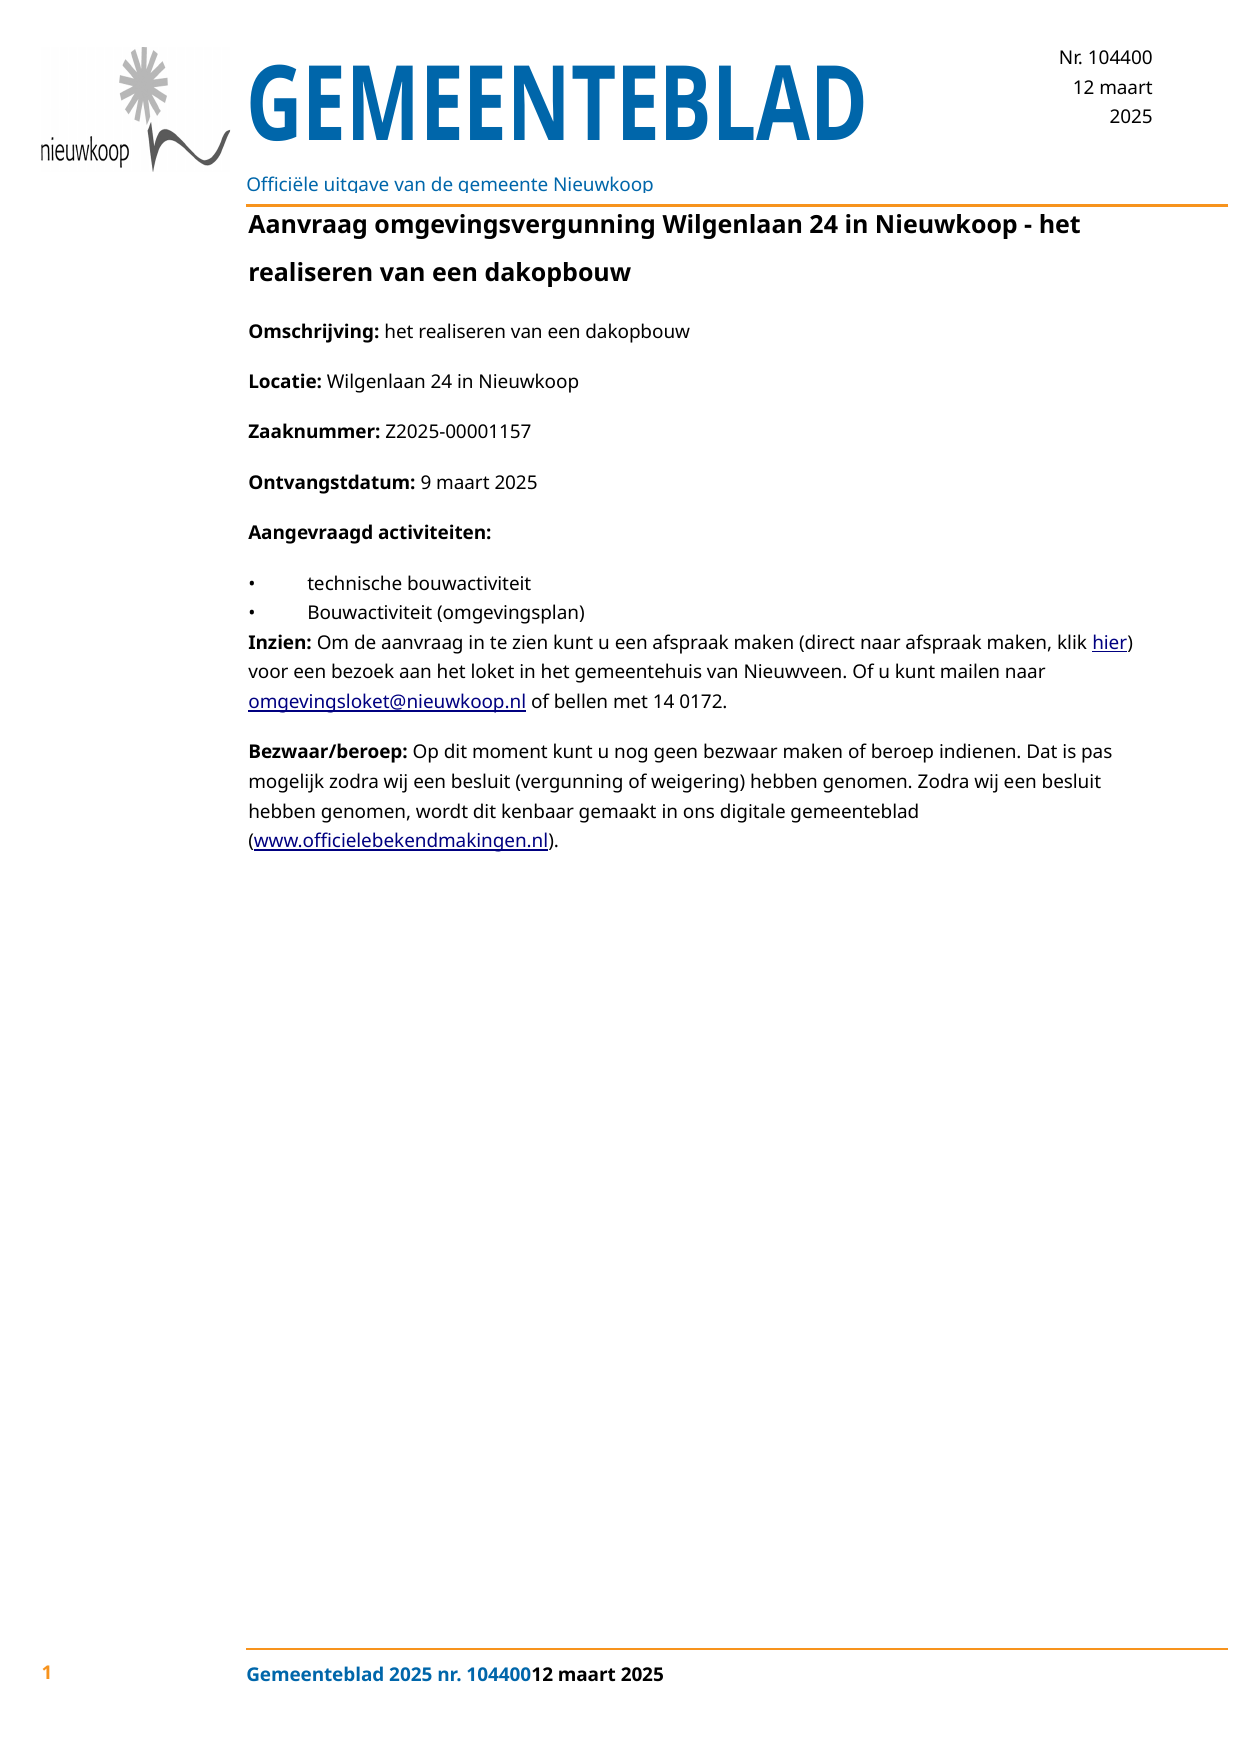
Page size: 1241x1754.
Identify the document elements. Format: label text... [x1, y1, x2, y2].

text Bezwaar/beroep: Op dit moment kunt u nog geen bezwaar maken of beroep indienen. Dat is pas mogelijk zodra wij een besluit (vergunning of weigering) hebben genomen. Zodra wij een besluit hebben genomen, wordt dit kenbaar gemaakt in ons digitale gemeenteblad (www.officielebekendmakingen.nl). [248, 739, 1152, 853]
text Locatie: Wilgenlaan 24 in Nieuwkoop [248, 368, 1152, 394]
text Inzien: Om de aanvraag in te zien kunt u een afspraak maken (direct naar afspraak maken, klik hier) voor een bezoek aan het loket in het gemeentehuis van Nieuwveen. Of u kunt mailen naar omgevingsloket@nieuwkoop.nl of bellen met 14 0172. [248, 629, 1152, 714]
text Zaaknummer: Z2025-00001157 [248, 419, 1152, 444]
text Omschrijving: het realiseren van een dakopbouw [248, 318, 1152, 344]
text Aanvraag omgevingsvergunning Wilgenlaan 24 in Nieuwkoop - het realiseren van een dakopbouw [248, 207, 1152, 288]
list Bouwactiviteit (omgevingsplan) [248, 599, 1152, 625]
list technische bouwactiviteit [248, 570, 1152, 596]
text Aangevraagd activiteiten: [248, 519, 1152, 545]
picture [41, 47, 231, 172]
text Ontvangstdatum: 9 maart 2025 [248, 469, 1152, 495]
